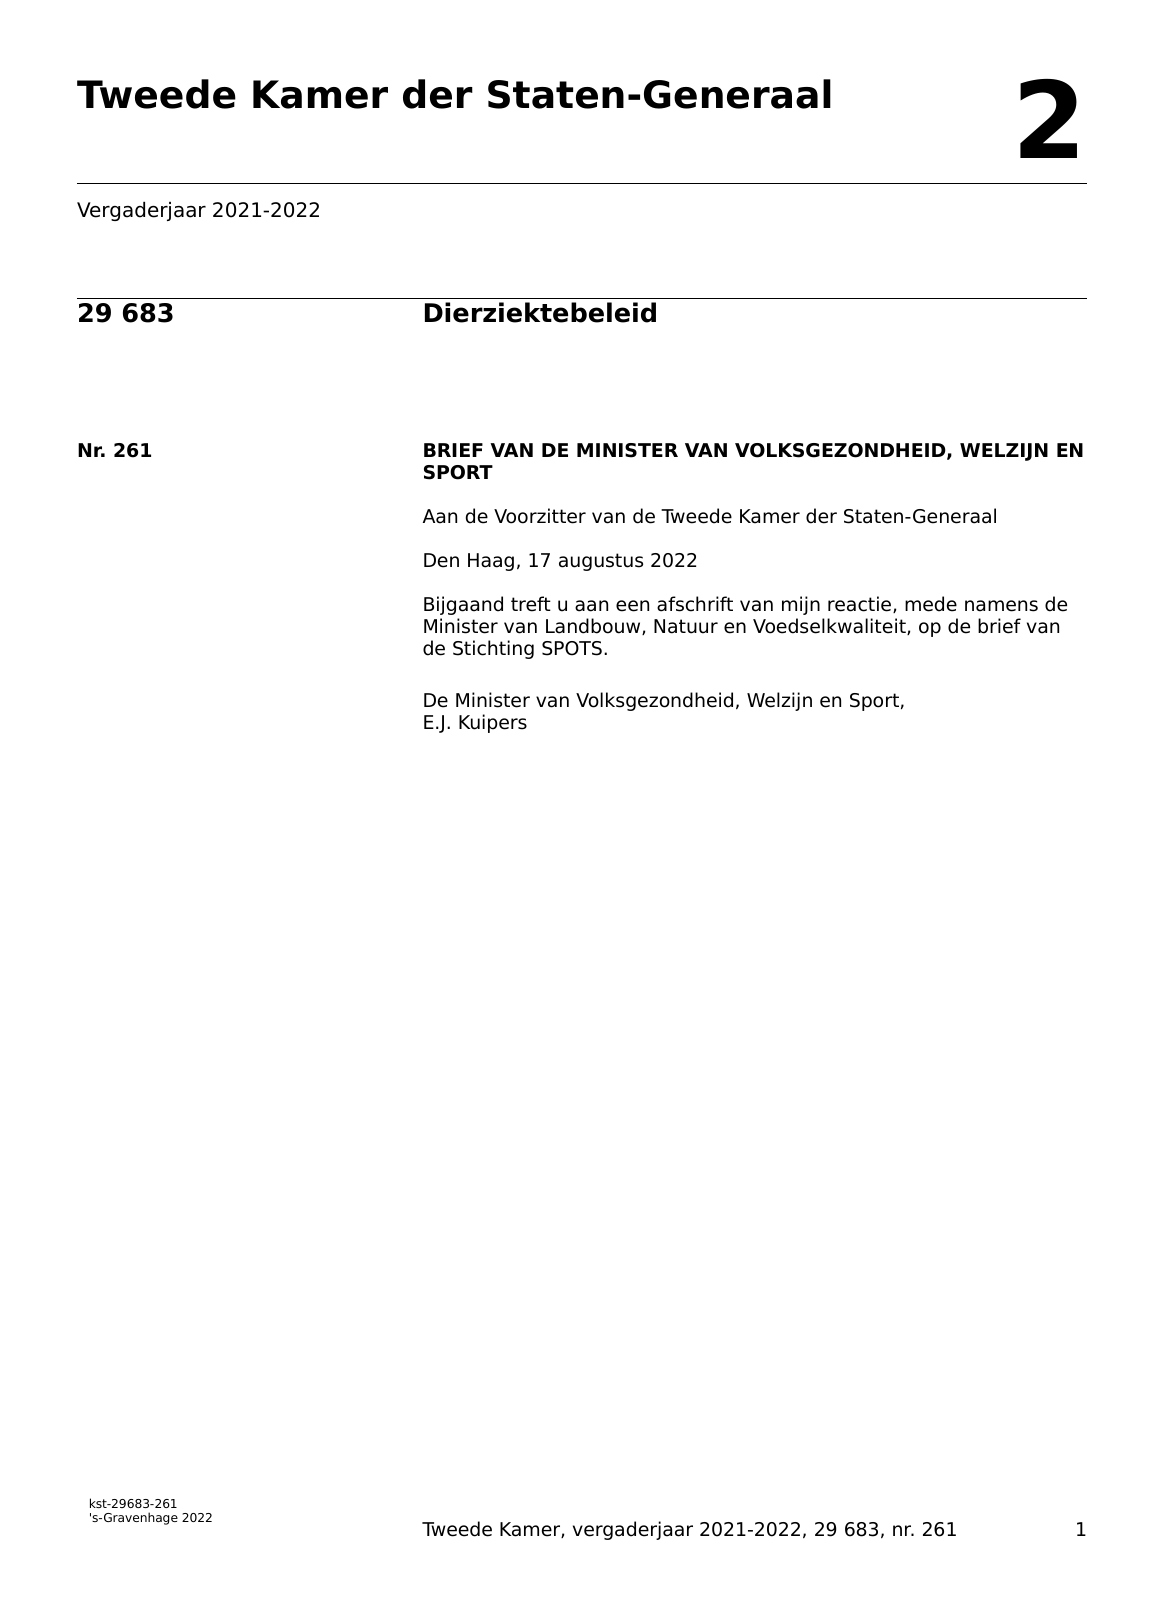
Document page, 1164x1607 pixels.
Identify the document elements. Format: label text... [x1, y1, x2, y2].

text Bijgaand treft u aan een afschrift van mijn reactie, mede namens de Minister van Landbouw, Natuur en Voedselkwaliteit, op de brief van de Stichting SPOTS. [422, 594, 1087, 660]
text Aan de Voorzitter van de Tweede Kamer der Staten-Generaal [422, 506, 1087, 528]
subtitle 29 683 Dierziektebeleid [77, 299, 1087, 329]
text Den Haag, 17 augustus 2022 [422, 550, 1087, 572]
text kst-29683-261 [88, 1497, 323, 1511]
text 's-Gravenhage 2022 [88, 1511, 323, 1525]
table_header Tweede Kamer der Staten-Generaal [77, 59, 886, 183]
table_header 2 [886, 59, 1087, 183]
text De Minister van Volksgezondheid, Welzijn en Sport, E.J. Kuipers [422, 690, 1087, 734]
subtitle Nr. 261 BRIEF VAN DE MINISTER VAN VOLKSGEZONDHEID, WELZIJN EN SPORT [77, 440, 1087, 484]
table_cell Vergaderjaar 2021-2022 [77, 184, 1087, 298]
